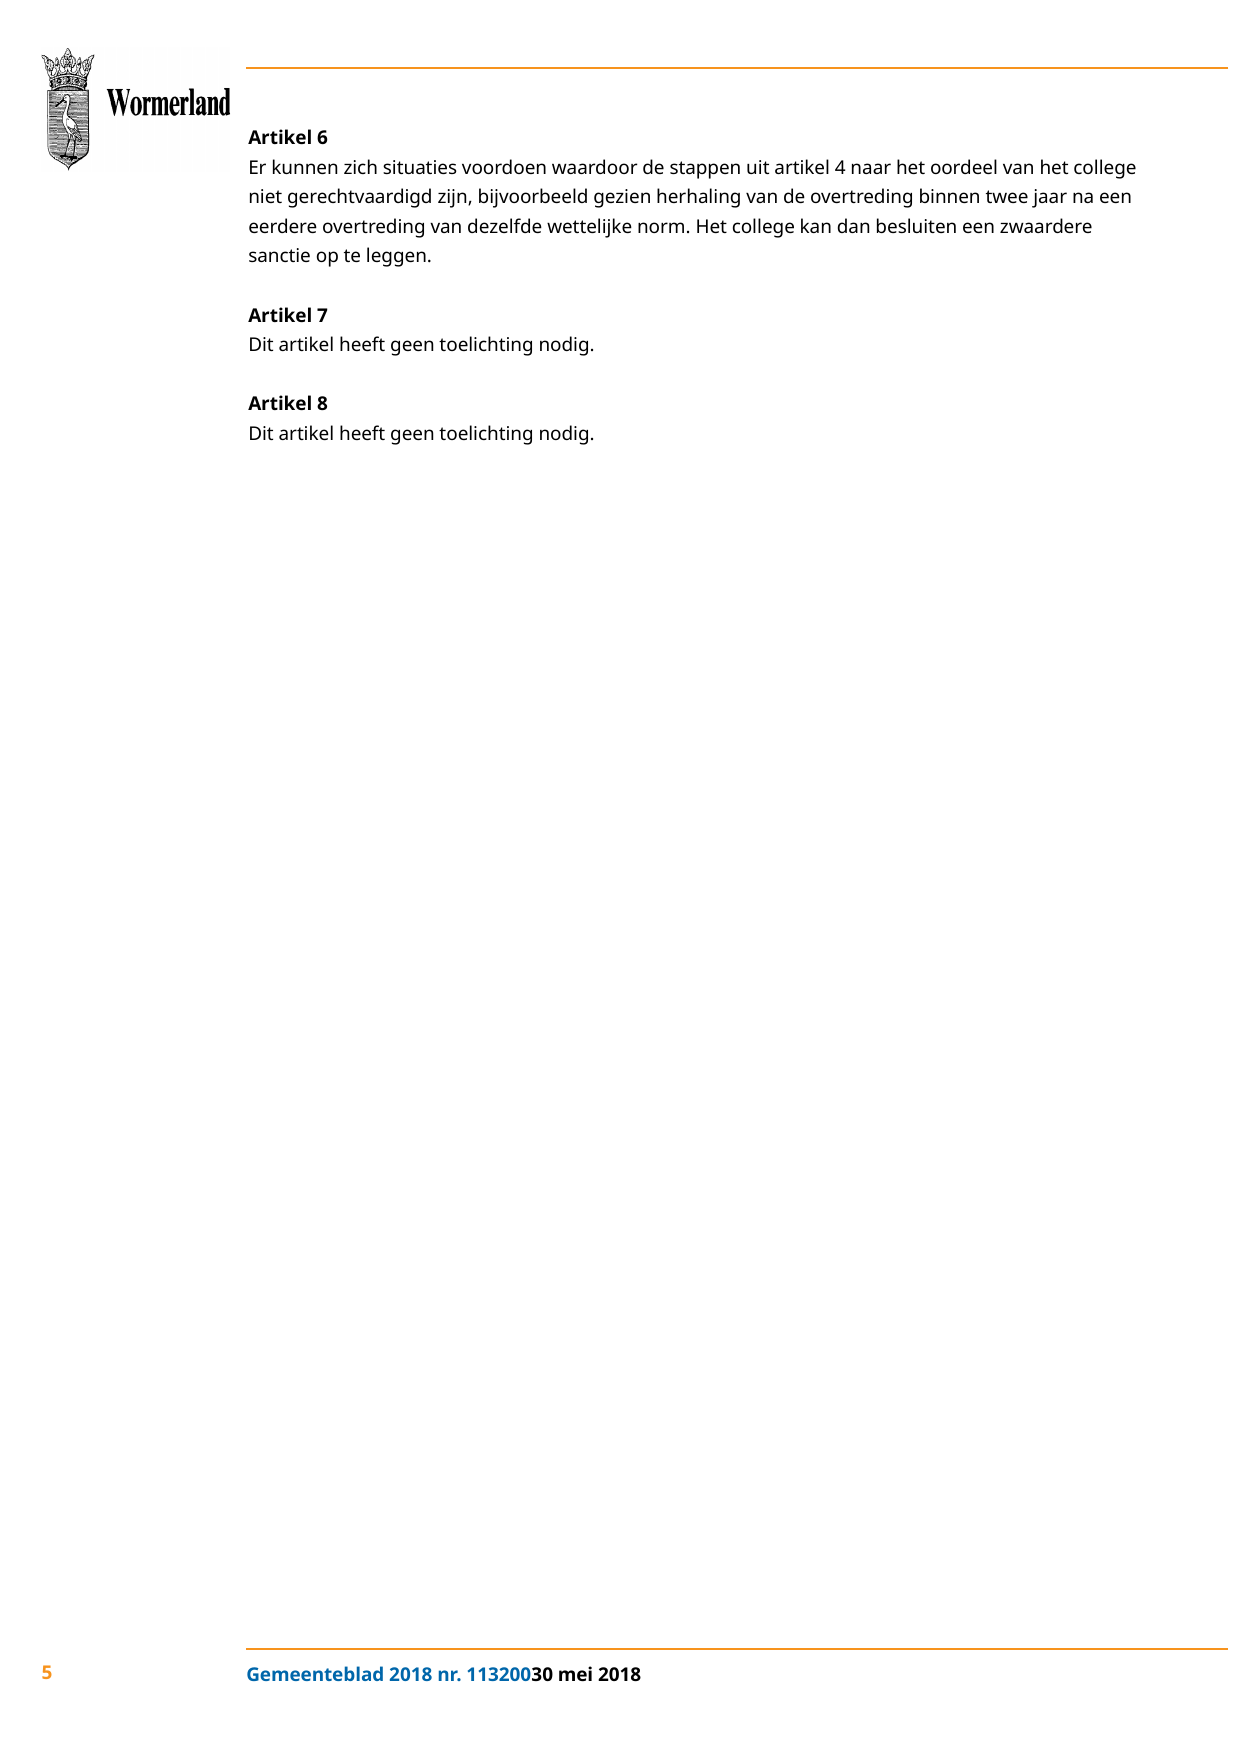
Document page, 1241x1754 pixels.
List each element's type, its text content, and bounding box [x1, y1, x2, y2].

text Dit artikel heeft geen toelichting nodig. [248, 420, 1152, 446]
text Artikel 6 [248, 124, 1152, 150]
text Artikel 8 [248, 391, 1152, 416]
text Dit artikel heeft geen toelichting nodig. [248, 331, 1152, 357]
text Artikel 7 [248, 302, 1152, 328]
text Er kunnen zich situaties voordoen waardoor de stappen uit artikel 4 naar het oordeel van het college niet gerechtvaardigd zijn, bijvoorbeeld gezien herhaling van de overtreding binnen twee jaar na een eerdere overtreding van dezelfde wettelijke norm. Het college kan dan besluiten een zwaardere sanctie op te leggen. [248, 154, 1152, 268]
picture [41, 47, 231, 172]
